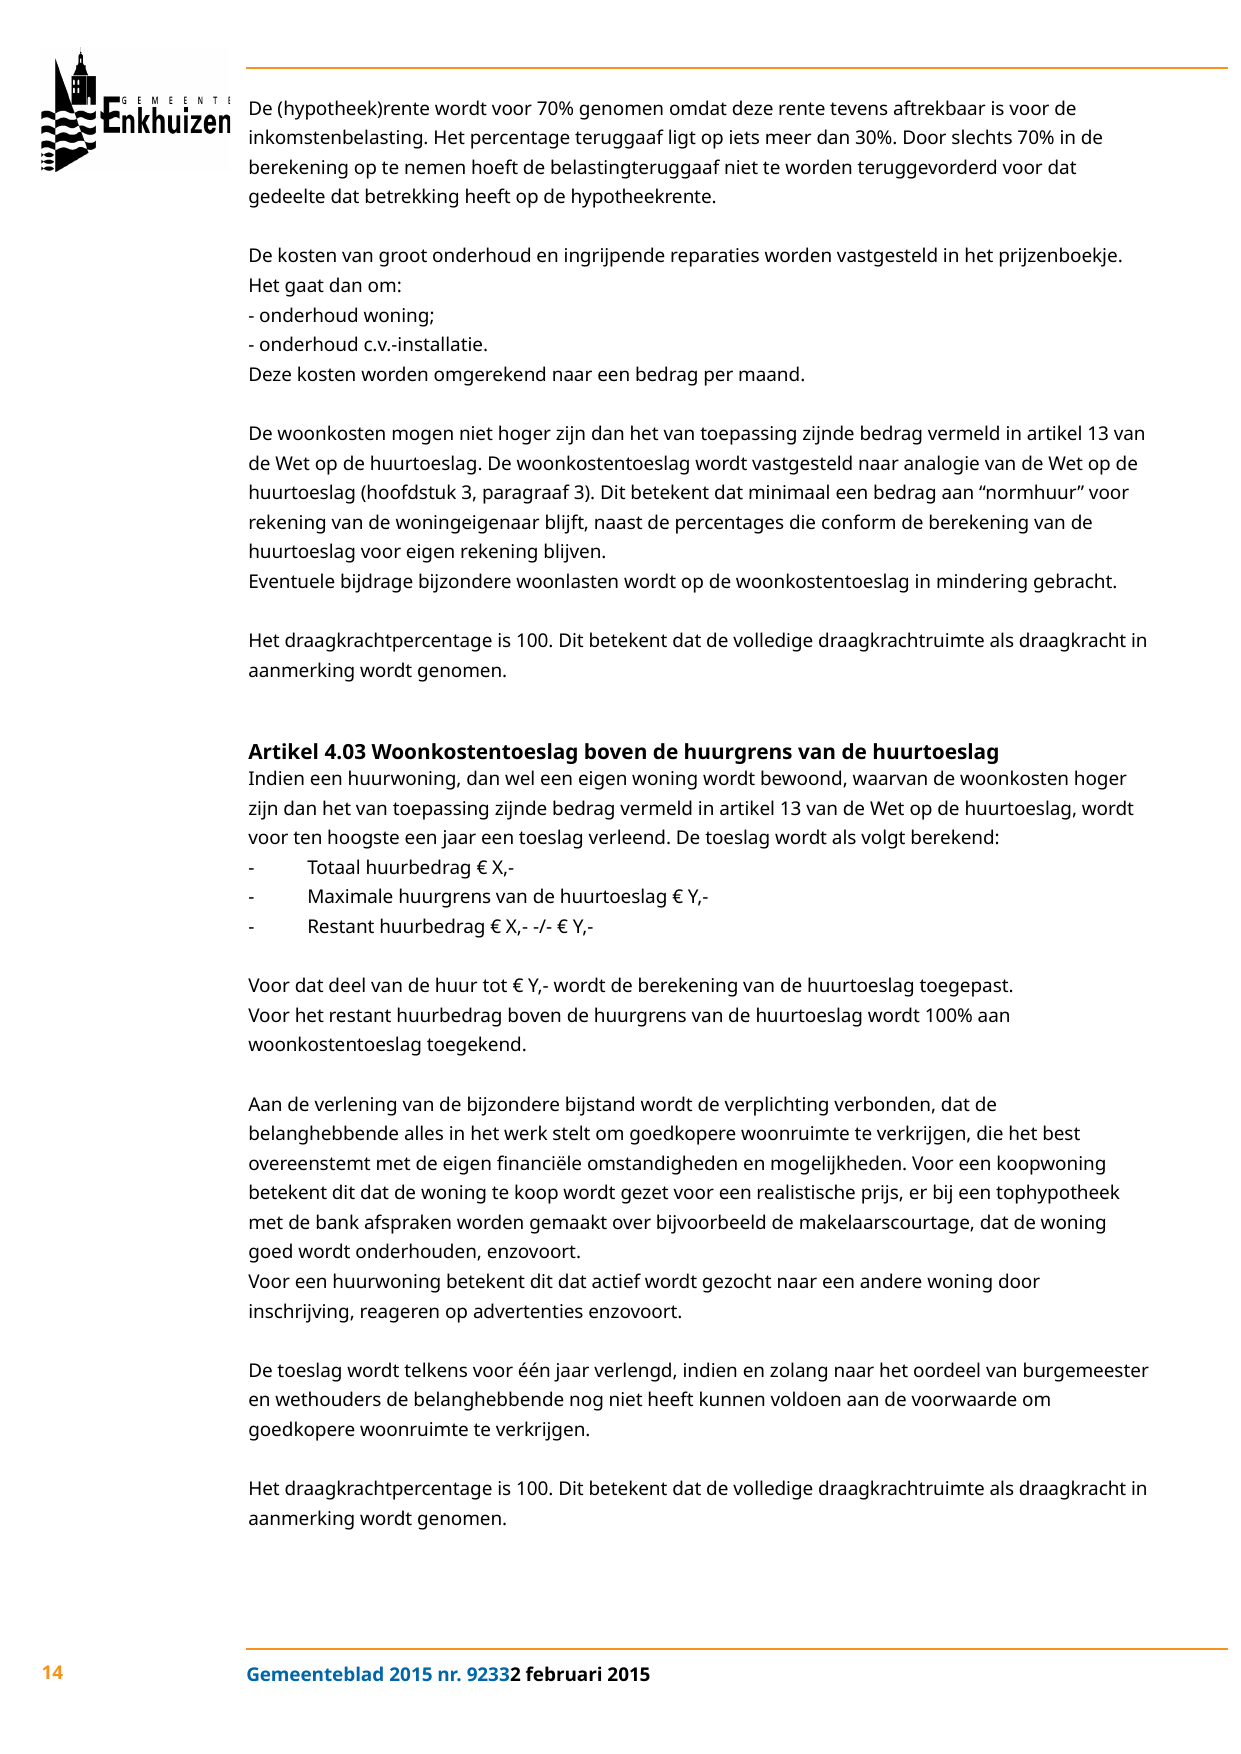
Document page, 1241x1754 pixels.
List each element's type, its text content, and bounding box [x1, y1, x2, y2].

list Restant huurbedrag € X,- -/- € Y,- [248, 913, 1152, 939]
text Het draagkrachtpercentage is 100. Dit betekent dat de volledige draagkrachtruimte als draagkracht in aanmerking wordt genomen. [248, 1475, 1152, 1531]
text De woonkosten mogen niet hoger zijn dan het van toepassing zijnde bedrag vermeld in artikel 13 van de Wet op de huurtoeslag. De woonkostentoeslag wordt vastgesteld naar analogie van de Wet op de huurtoeslag (hoofdstuk 3, paragraaf 3). Dit betekent dat minimaal een bedrag aan “normhuur” voor rekening van de woningeigenaar blijft, naast de percentages die conform de berekening van de huurtoeslag voor eigen rekening blijven. [248, 420, 1152, 564]
text - onderhoud woning; [248, 302, 1152, 328]
text Aan de verlening van de bijzondere bijstand wordt de verplichting verbonden, dat de belanghebbende alles in het werk stelt om goedkopere woonruimte te verkrijgen, die het best overeenstemt met de eigen financiële omstandigheden en mogelijkheden. Voor een koopwoning betekent dit dat de woning te koop wordt gezet voor een realistische prijs, er bij een tophypotheek met de bank afspraken worden gemaakt over bijvoorbeeld de makelaarscourtage, dat de woning goed wordt onderhouden, enzovoort. [248, 1091, 1152, 1264]
text De (hypotheek)rente wordt voor 70% genomen omdat deze rente tevens aftrekbaar is voor de inkomstenbelasting. Het percentage teruggaaf ligt op iets meer dan 30%. Door slechts 70% in de berekening op te nemen hoeft de belastingteruggaaf niet te worden teruggevorderd voor dat gedeelte dat betrekking heeft op de hypotheekrente. [248, 95, 1152, 209]
text Voor dat deel van de huur tot € Y,- wordt de berekening van de huurtoeslag toegepast. [248, 972, 1152, 998]
list Maximale huurgrens van de huurtoeslag € Y,- [248, 884, 1152, 909]
text Indien een huurwoning, dan wel een eigen woning wordt bewoond, waarvan de woonkosten hoger zijn dan het van toepassing zijnde bedrag vermeld in artikel 13 van de Wet op de huurtoeslag, wordt voor ten hoogste een jaar een toeslag verleend. De toeslag wordt als volgt berekend: [248, 765, 1152, 850]
text Deze kosten worden omgerekend naar een bedrag per maand. [248, 361, 1152, 387]
text De kosten van groot onderhoud en ingrijpende reparaties worden vastgesteld in het prijzenboekje. Het gaat dan om: [248, 243, 1152, 298]
text - onderhoud c.v.-installatie. [248, 331, 1152, 357]
text Het draagkrachtpercentage is 100. Dit betekent dat de volledige draagkrachtruimte als draagkracht in aanmerking wordt genomen. [248, 627, 1152, 683]
text Voor een huurwoning betekent dit dat actief wordt gezocht naar een andere woning door inschrijving, reageren op advertenties enzovoort. [248, 1268, 1152, 1323]
picture [41, 47, 231, 172]
text Artikel 4.03 Woonkostentoeslag boven de huurgrens van de huurtoeslag [248, 737, 1152, 765]
text Voor het restant huurbedrag boven de huurgrens van de huurtoeslag wordt 100% aan woonkostentoeslag toegekend. [248, 1002, 1152, 1057]
list Totaal huurbedrag € X,- [248, 854, 1152, 880]
text De toeslag wordt telkens voor één jaar verlengd, indien en zolang naar het oordeel van burgemeester en wethouders de belanghebbende nog niet heeft kunnen voldoen aan de voorwaarde om goedkopere woonruimte te verkrijgen. [248, 1357, 1152, 1442]
text Eventuele bijdrage bijzondere woonlasten wordt op de woonkostentoeslag in mindering gebracht. [248, 568, 1152, 594]
